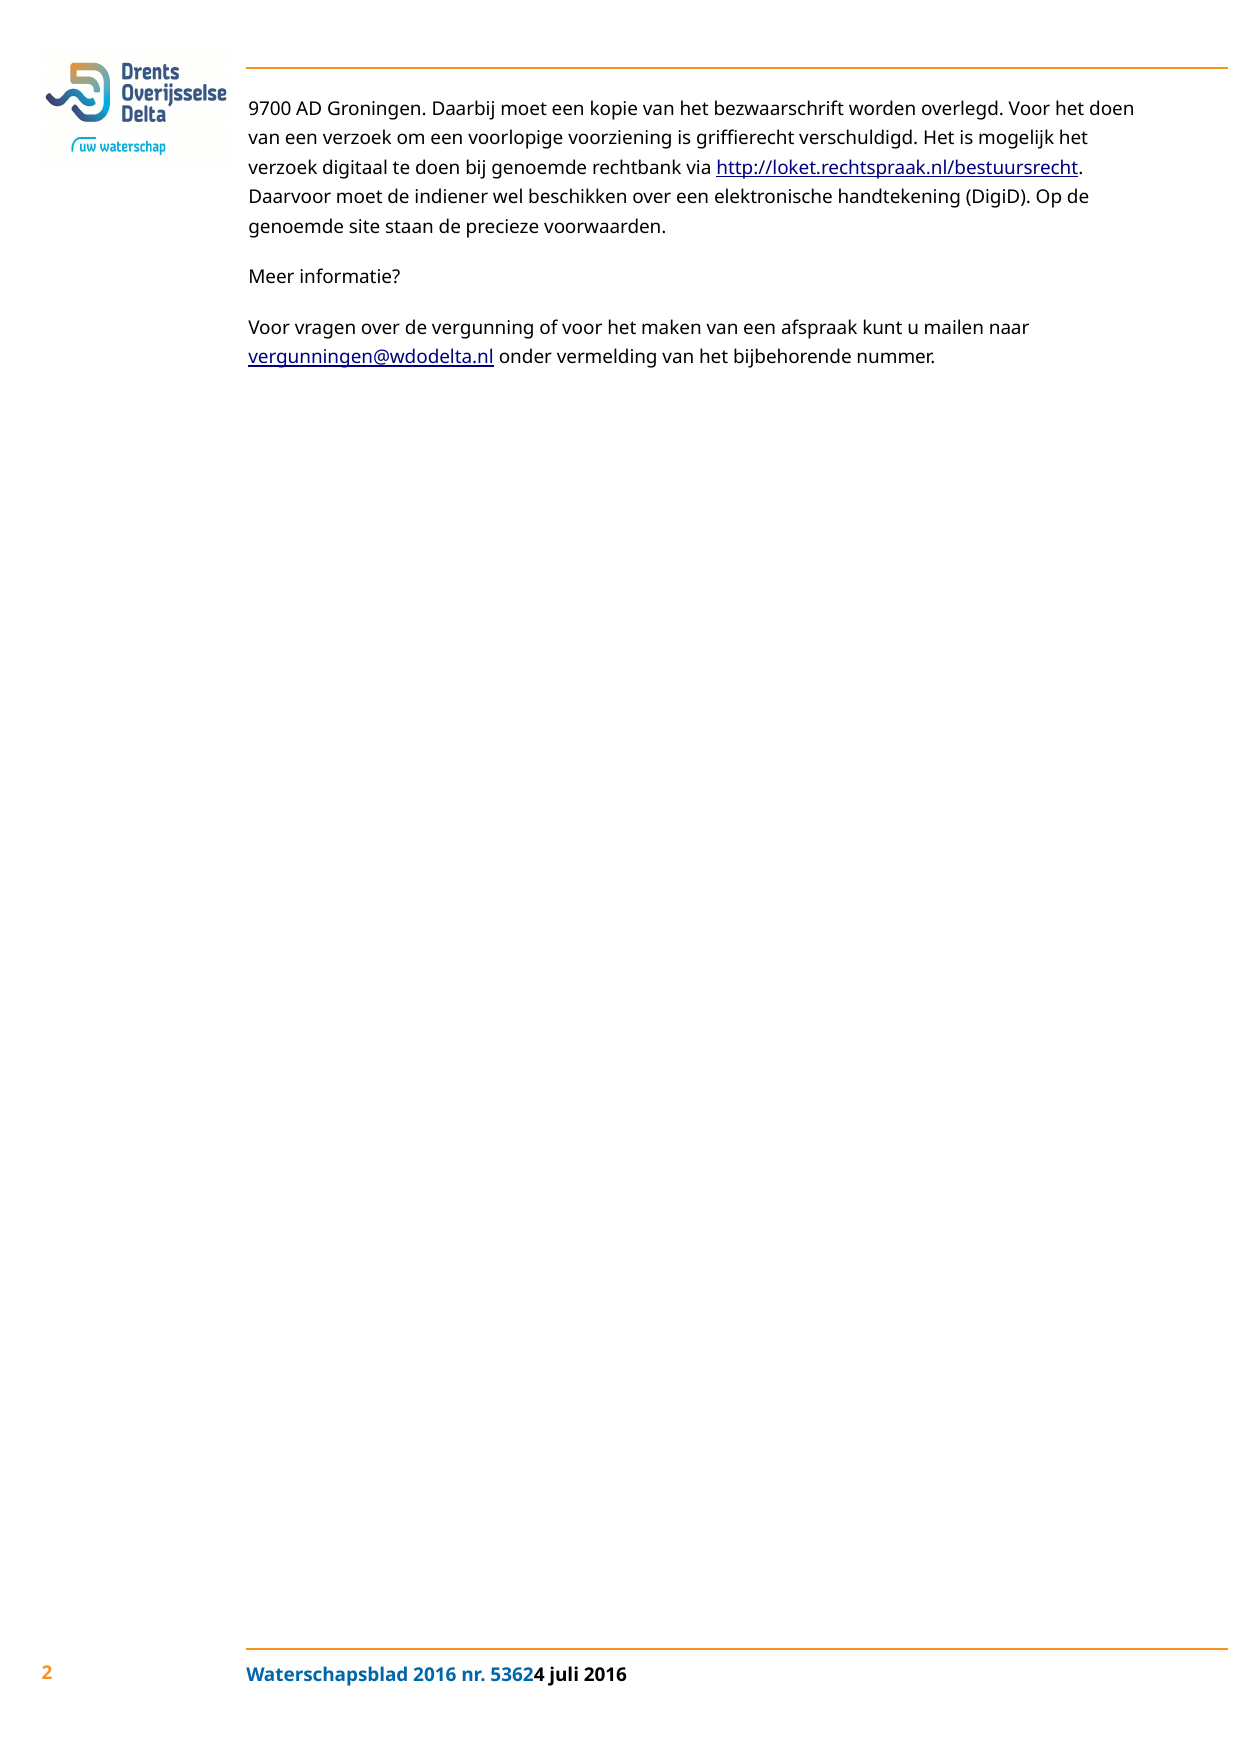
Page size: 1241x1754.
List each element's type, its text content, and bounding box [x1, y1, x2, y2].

text 9700 AD Groningen. Daarbij moet een kopie van het bezwaarschrift worden overlegd. Voor het doen van een verzoek om een voorlopige voorziening is griffierecht verschuldigd. Het is mogelijk het verzoek digitaal te doen bij genoemde rechtbank via http://loket.rechtspraak.nl/bestuursrecht. Daarvoor moet de indiener wel beschikken over een elektronische handtekening (DigiD). Op de genoemde site staan de precieze voorwaarden. [248, 95, 1152, 239]
text Meer informatie? [248, 263, 1152, 289]
picture [41, 47, 231, 172]
text Voor vragen over de vergunning of voor het maken van een afspraak kunt u mailen naar vergunningen@wdodelta.nl onder vermelding van het bijbehorende nummer. [248, 314, 1152, 369]
